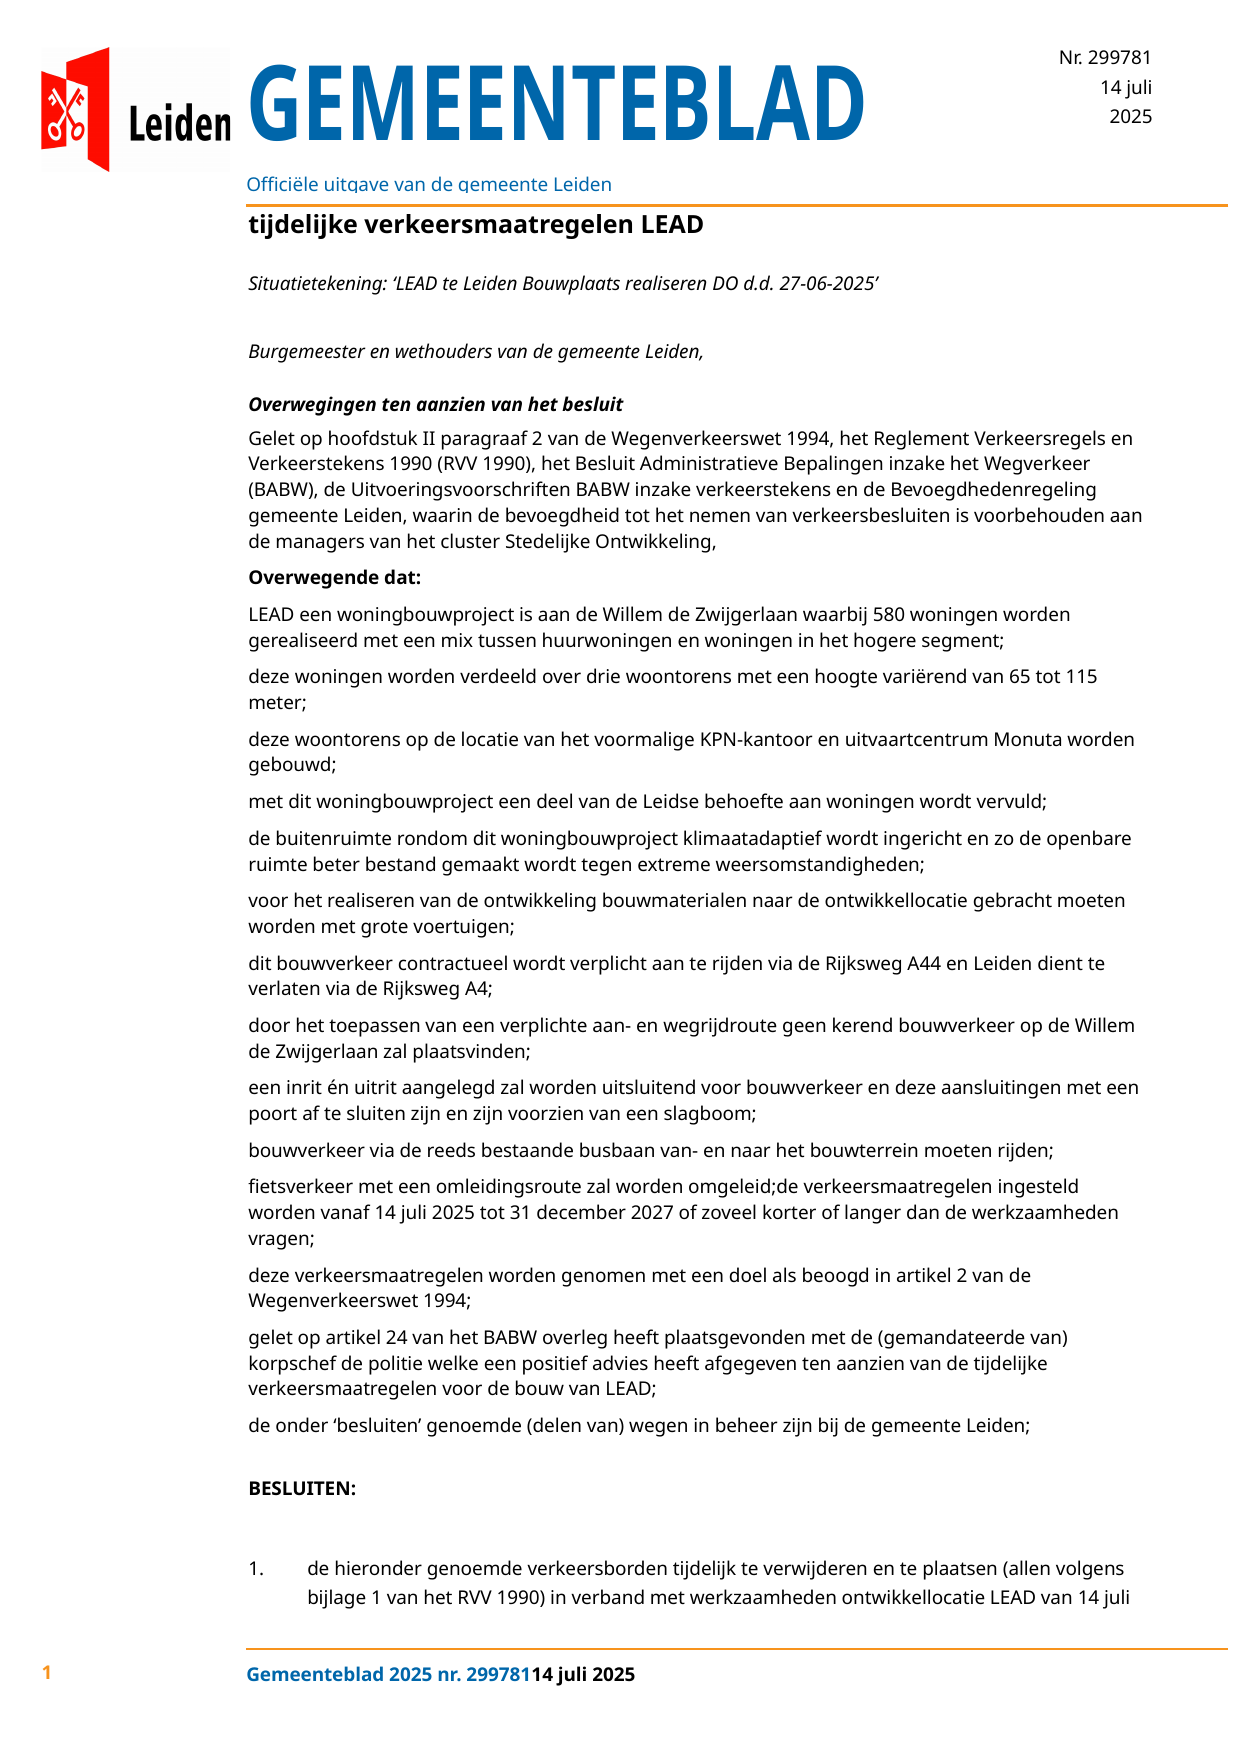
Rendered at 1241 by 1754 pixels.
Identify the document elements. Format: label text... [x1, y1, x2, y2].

text Gelet op hoofdstuk II paragraaf 2 van de Wegenverkeerswet 1994, het Reglement Verkeersregels en Verkeerstekens 1990 (RVV 1990), het Besluit Administratieve Bepalingen inzake het Wegverkeer (BABW), de Uitvoeringsvoorschriften BABW inzake verkeerstekens en de Bevoegdhedenregeling gemeente Leiden, waarin de bevoegdheid tot het nemen van verkeersbesluiten is voorbehouden aan de managers van het cluster Stedelijke Ontwikkeling, [248, 425, 1152, 553]
text Overwegende dat: [248, 564, 1152, 590]
text bouwverkeer via de reeds bestaande busbaan van- en naar het bouwterrein moeten rijden; [248, 1137, 1152, 1163]
picture [41, 47, 231, 172]
text Situatietekening: ‘LEAD te Leiden Bouwplaats realiseren DO d.d. 27-06-2025’ [248, 270, 1152, 296]
text gelet op artikel 24 van het BABW overleg heeft plaatsgevonden met de (gemandateerde van) korpschef de politie welke een positief advies heeft afgegeven ten aanzien van de tijdelijke verkeersmaatregelen voor de bouw van LEAD; [248, 1324, 1152, 1401]
text een inrit én uitrit aangelegd zal worden uitsluitend voor bouwverkeer en deze aansluitingen met een poort af te sluiten zijn en zijn voorzien van een slagboom; [248, 1074, 1152, 1126]
text de onder ‘besluiten’ genoemde (delen van) wegen in beheer zijn bij de gemeente Leiden; [248, 1412, 1152, 1438]
text LEAD een woningbouwproject is aan de Willem de Zwijgerlaan waarbij 580 woningen worden gerealiseerd met een mix tussen huurwoningen en woningen in het hogere segment; [248, 601, 1152, 653]
text door het toepassen van een verplichte aan- en wegrijdroute geen kerend bouwverkeer op de Willem de Zwijgerlaan zal plaatsvinden; [248, 1012, 1152, 1064]
text voor het realiseren van de ontwikkeling bouwmaterialen naar de ontwikkellocatie gebracht moeten worden met grote voertuigen; [248, 887, 1152, 939]
list de hieronder genoemde verkeersborden tijdelijk te verwijderen en te plaatsen (allen volgens bijlage 1 van het RVV 1990) in verband met werkzaamheden ontwikkellocatie LEAD van 14 juli [248, 1555, 1152, 1610]
text deze woontorens op de locatie van het voormalige KPN-kantoor en uitvaartcentrum Monuta worden gebouwd; [248, 726, 1152, 777]
text Burgemeester en wethouders van de gemeente Leiden, [248, 338, 1152, 364]
text tijdelijke verkeersmaatregelen LEAD [248, 207, 1152, 241]
text deze woningen worden verdeeld over drie woontorens met een hoogte variërend van 65 tot 115 meter; [248, 663, 1152, 715]
text fietsverkeer met een omleidingsroute zal worden omgeleid;de verkeersmaatregelen ingesteld worden vanaf 14 juli 2025 tot 31 december 2027 of zoveel korter of langer dan de werkzaamheden vragen; [248, 1174, 1152, 1251]
text BESLUITEN: [248, 1475, 1152, 1501]
text Overwegingen ten aanzien van het besluit [248, 391, 1152, 417]
text met dit woningbouwproject een deel van de Leidse behoefte aan woningen wordt vervuld; [248, 788, 1152, 814]
text deze verkeersmaatregelen worden genomen met een doel als beoogd in artikel 2 van de Wegenverkeerswet 1994; [248, 1262, 1152, 1313]
text dit bouwverkeer contractueel wordt verplicht aan te rijden via de Rijksweg A44 en Leiden dient te verlaten via de Rijksweg A4; [248, 950, 1152, 1001]
text de buitenruimte rondom dit woningbouwproject klimaatadaptief wordt ingericht en zo de openbare ruimte beter bestand gemaakt wordt tegen extreme weersomstandigheden; [248, 825, 1152, 876]
